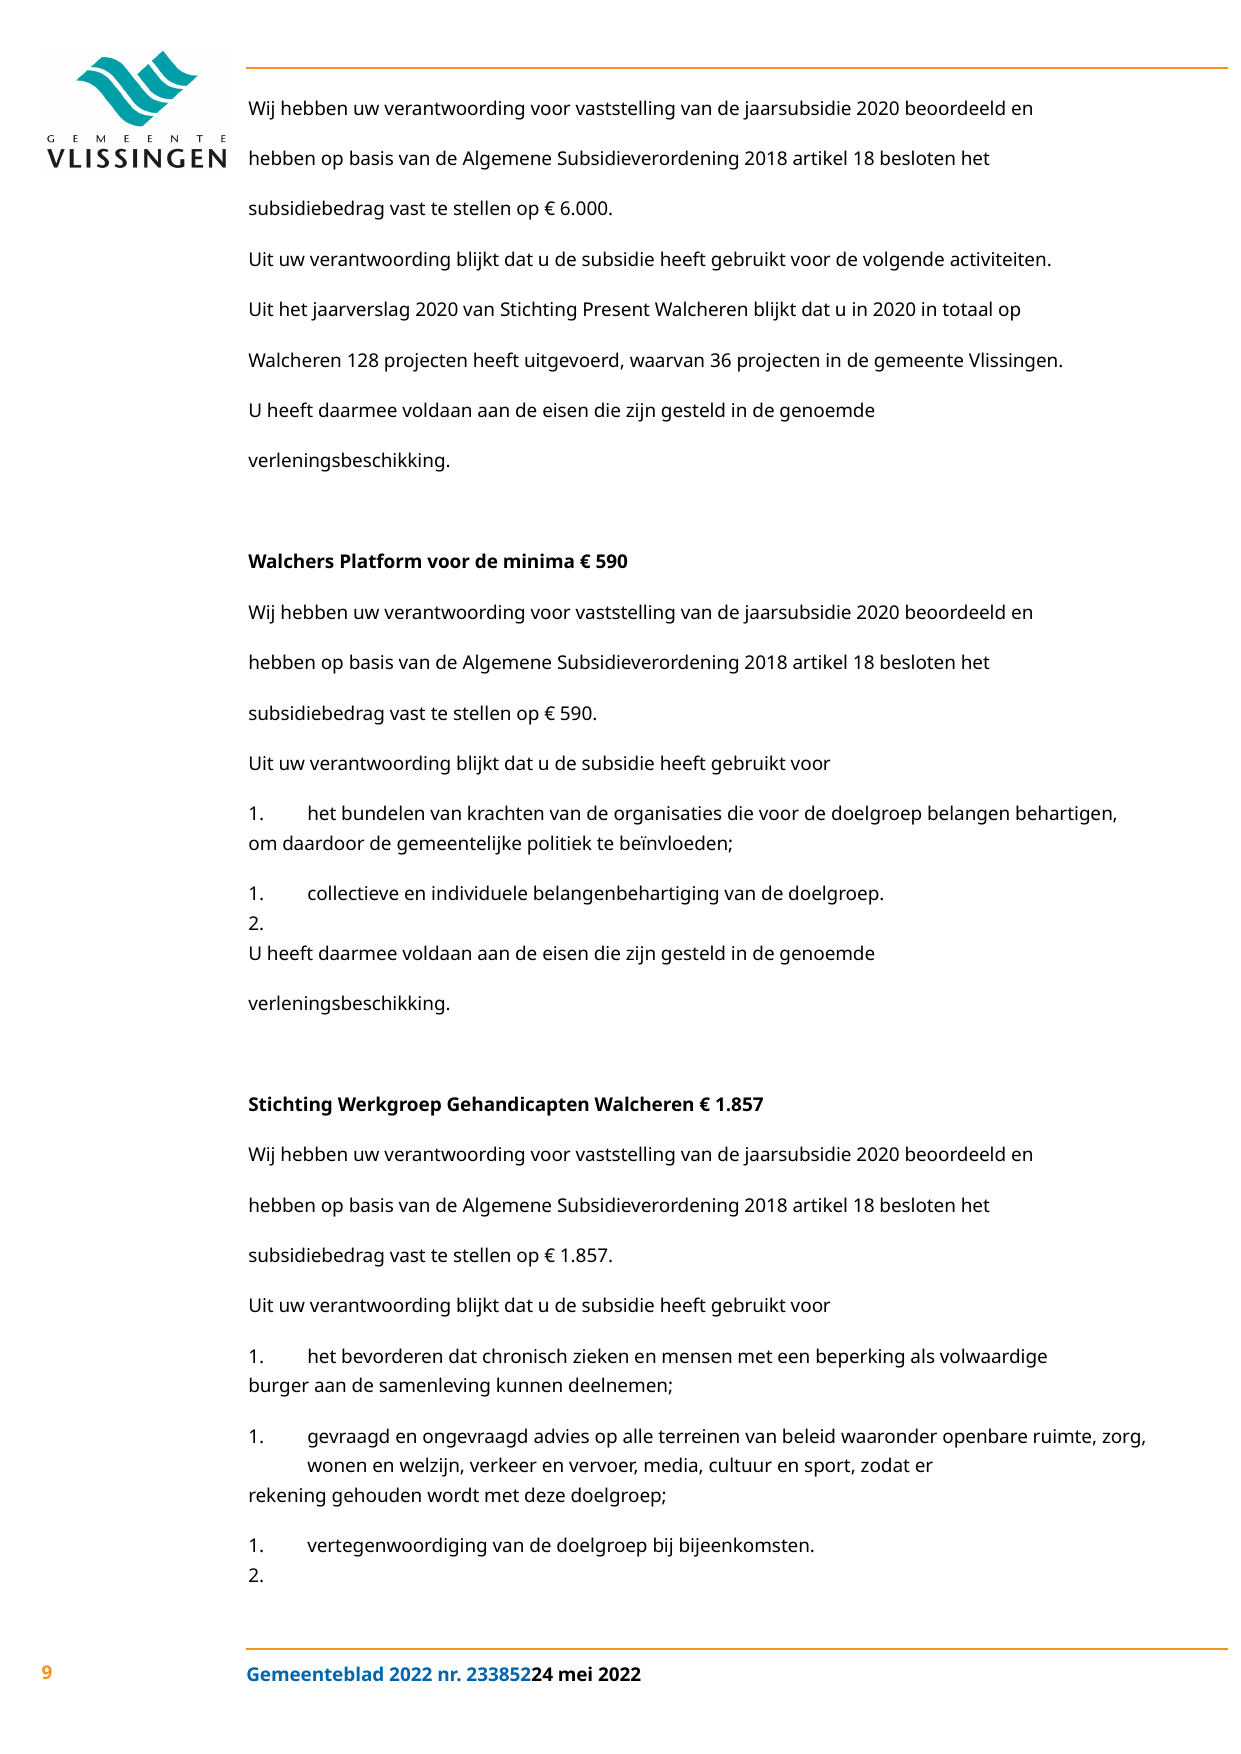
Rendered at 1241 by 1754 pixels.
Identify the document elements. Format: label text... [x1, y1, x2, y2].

list het bevorderen dat chronisch zieken en mensen met een beperking als volwaardige [248, 1343, 1152, 1369]
picture [41, 47, 231, 172]
list collectieve en individuele belangenbehartiging van de doelgroep. [248, 881, 1152, 906]
text Walchers Platform voor de minima € 590 [248, 548, 1152, 574]
text verleningsbeschikking. [248, 990, 1152, 1016]
text subsidiebedrag vast te stellen op € 590. [248, 700, 1152, 726]
text U heeft daarmee voldaan aan de eisen die zijn gesteld in de genoemde [248, 397, 1152, 423]
text om daardoor de gemeentelijke politiek te beïnvloeden; [248, 830, 1152, 856]
list vertegenwoordiging van de doelgroep bij bijeenkomsten. [248, 1533, 1152, 1558]
list gevraagd en ongevraagd advies op alle terreinen van beleid waaronder openbare ruimte, zorg, wonen en welzijn, verkeer en vervoer, media, cultuur en sport, zodat er [248, 1423, 1152, 1478]
text Wij hebben uw verantwoording voor vaststelling van de jaarsubsidie 2020 beoordeeld en [248, 1141, 1152, 1167]
text Walcheren 128 projecten heeft uitgevoerd, waarvan 36 projecten in de gemeente Vlissingen. [248, 347, 1152, 373]
text hebben op basis van de Algemene Subsidieverordening 2018 artikel 18 besloten het [248, 649, 1152, 675]
text hebben op basis van de Algemene Subsidieverordening 2018 artikel 18 besloten het [248, 145, 1152, 171]
text Uit uw verantwoording blijkt dat u de subsidie heeft gebruikt voor [248, 750, 1152, 776]
text rekening gehouden wordt met deze doelgroep; [248, 1482, 1152, 1508]
text Wij hebben uw verantwoording voor vaststelling van de jaarsubsidie 2020 beoordeeld en [248, 599, 1152, 625]
text Uit het jaarverslag 2020 van Stichting Present Walcheren blijkt dat u in 2020 in totaal op [248, 296, 1152, 322]
text hebben op basis van de Algemene Subsidieverordening 2018 artikel 18 besloten het [248, 1192, 1152, 1218]
text subsidiebedrag vast te stellen op € 6.000. [248, 196, 1152, 221]
text U heeft daarmee voldaan aan de eisen die zijn gesteld in de genoemde [248, 940, 1152, 966]
text subsidiebedrag vast te stellen op € 1.857. [248, 1242, 1152, 1268]
text Stichting Werkgroep Gehandicapten Walcheren € 1.857 [248, 1091, 1152, 1117]
text Uit uw verantwoording blijkt dat u de subsidie heeft gebruikt voor [248, 1293, 1152, 1318]
list het bundelen van krachten van de organisaties die voor de doelgroep belangen behartigen, [248, 801, 1152, 826]
text Wij hebben uw verantwoording voor vaststelling van de jaarsubsidie 2020 beoordeeld en [248, 95, 1152, 121]
text Uit uw verantwoording blijkt dat u de subsidie heeft gebruikt voor de volgende activiteiten. [248, 246, 1152, 272]
text burger aan de samenleving kunnen deelnemen; [248, 1373, 1152, 1398]
text verleningsbeschikking. [248, 448, 1152, 473]
